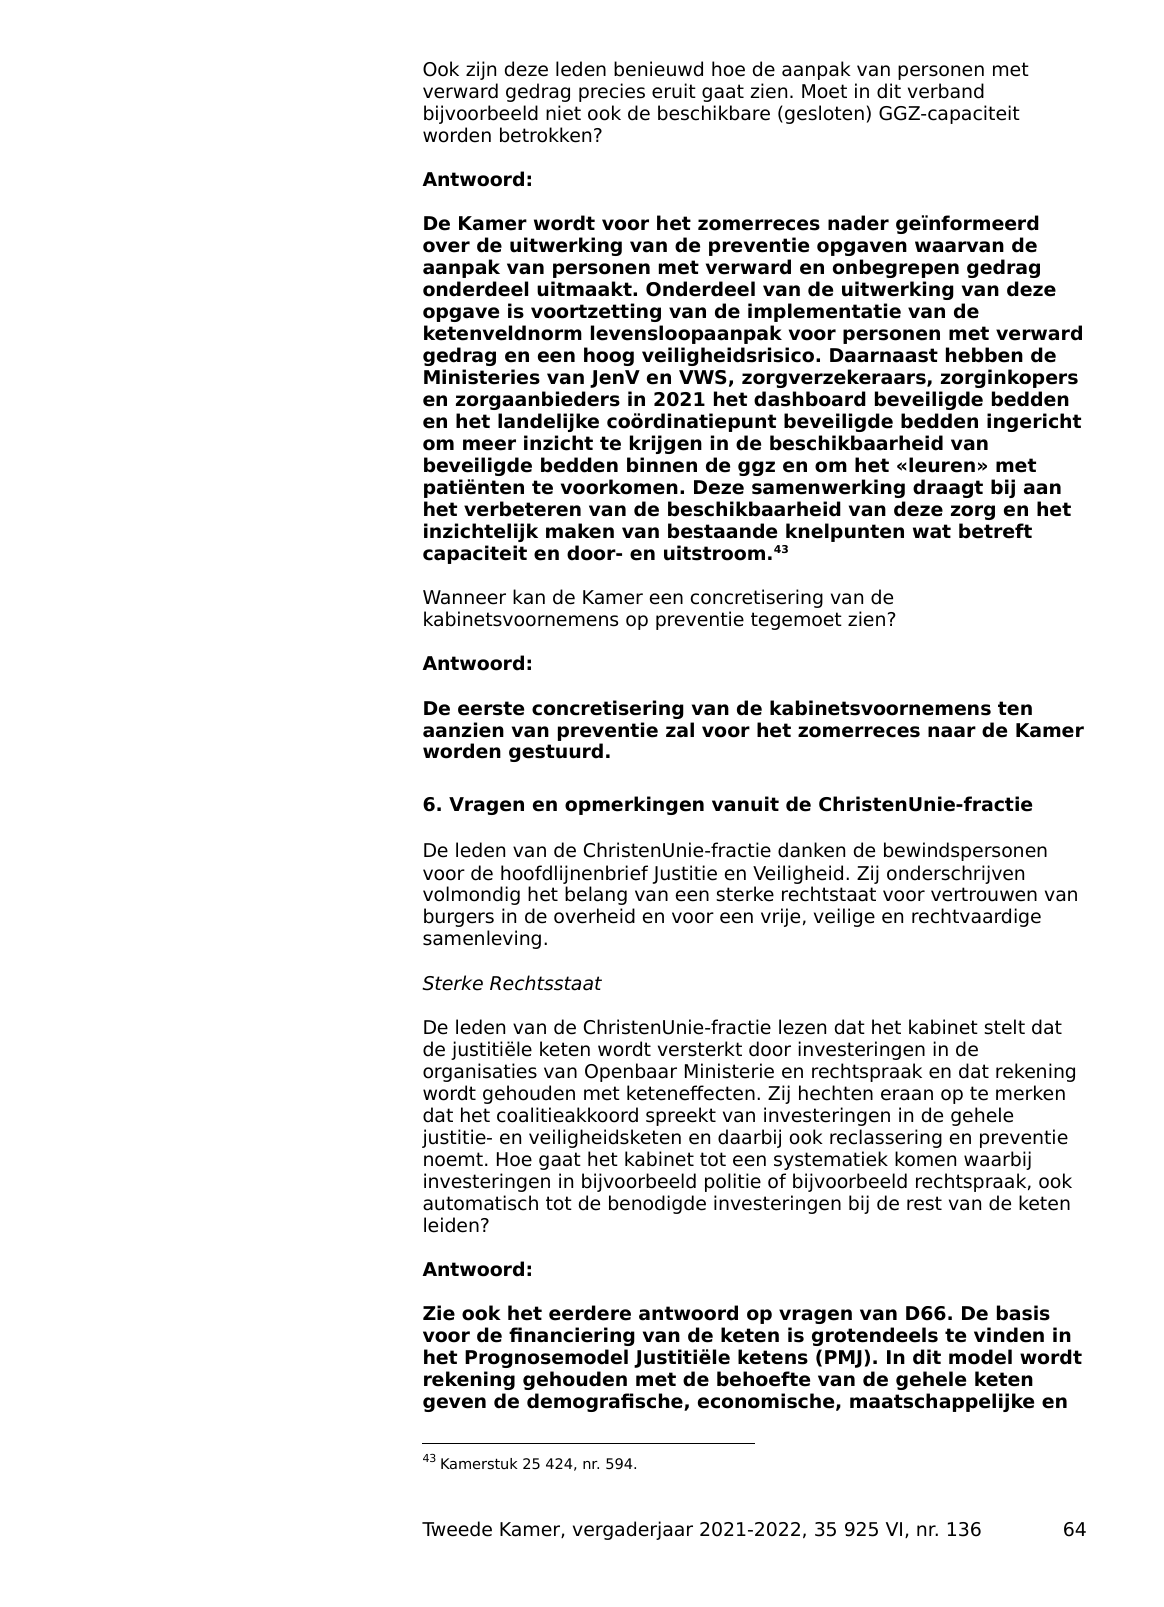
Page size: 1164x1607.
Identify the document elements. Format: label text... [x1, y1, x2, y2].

subtitle Antwoord: [422, 169, 1087, 191]
subtitle Antwoord: [422, 1259, 1087, 1281]
text Zie ook het eerdere antwoord op vragen van D66. De basis voor de financiering van de keten is grotendeels te vinden in het Prognosemodel Justitiële ketens (PMJ). In dit model wordt rekening gehouden met de behoefte van de gehele keten geven de demografische, economische, maatschappelijke en [422, 1303, 1087, 1413]
text Kamerstuk 25 424, nr. 594. [422, 1452, 1087, 1474]
text Wanneer kan de Kamer een concretisering van de kabinetsvoornemens op preventie tegemoet zien? [422, 587, 1087, 631]
text Ook zijn deze leden benieuwd hoe de aanpak van personen met verward gedrag precies eruit gaat zien. Moet in dit verband bijvoorbeeld niet ook de beschikbare (gesloten) GGZ-capaciteit worden betrokken? [422, 59, 1087, 147]
subtitle 6. Vragen en opmerkingen vanuit de ChristenUnie-fractie [422, 793, 1087, 815]
text De eerste concretisering van de kabinetsvoornemens ten aanzien van preventie zal voor het zomerreces naar de Kamer worden gestuurd. [422, 697, 1087, 763]
subtitle Sterke Rechtsstaat [422, 972, 1087, 994]
subtitle Antwoord: [422, 653, 1087, 675]
text De leden van de ChristenUnie-fractie lezen dat het kabinet stelt dat de justitiële keten wordt versterkt door investeringen in de organisaties van Openbaar Ministerie en rechtspraak en dat rekening wordt gehouden met keteneffecten. Zij hechten eraan op te merken dat het coalitieakkoord spreekt van investeringen in de gehele justitie- en veiligheidsketen en daarbij ook reclassering en preventie noemt. Hoe gaat het kabinet tot een systematiek komen waarbij investeringen in bijvoorbeeld politie of bijvoorbeeld rechtspraak, ook automatisch tot de benodigde investeringen bij de rest van de keten leiden? [422, 1017, 1087, 1236]
text De leden van de ChristenUnie-fractie danken de bewindspersonen voor de hoofdlijnenbrief Justitie en Veiligheid. Zij onderschrijven volmondig het belang van een sterke rechtstaat voor vertrouwen van burgers in de overheid en voor een vrije, veilige en rechtvaardige samenleving. [422, 840, 1087, 950]
text De Kamer wordt voor het zomerreces nader geïnformeerd over de uitwerking van de preventie opgaven waarvan de aanpak van personen met verward en onbegrepen gedrag onderdeel uitmaakt. Onderdeel van de uitwerking van deze opgave is voortzetting van de implementatie van de ketenveldnorm levensloopaanpak voor personen met verward gedrag en een hoog veiligheidsrisico. Daarnaast hebben de Ministeries van JenV en VWS, zorgverzekeraars, zorginkopers en zorgaanbieders in 2021 het dashboard beveiligde bedden en het landelijke coördinatiepunt beveiligde bedden ingericht om meer inzicht te krijgen in de beschikbaarheid van beveiligde bedden binnen de ggz en om het «leuren» met patiënten te voorkomen. Deze samenwerking draagt bij aan het verbeteren van de beschikbaarheid van deze zorg en het inzichtelijk maken van bestaande knelpunten wat betreft capaciteit en door- en uitstroom. [422, 213, 1087, 565]
